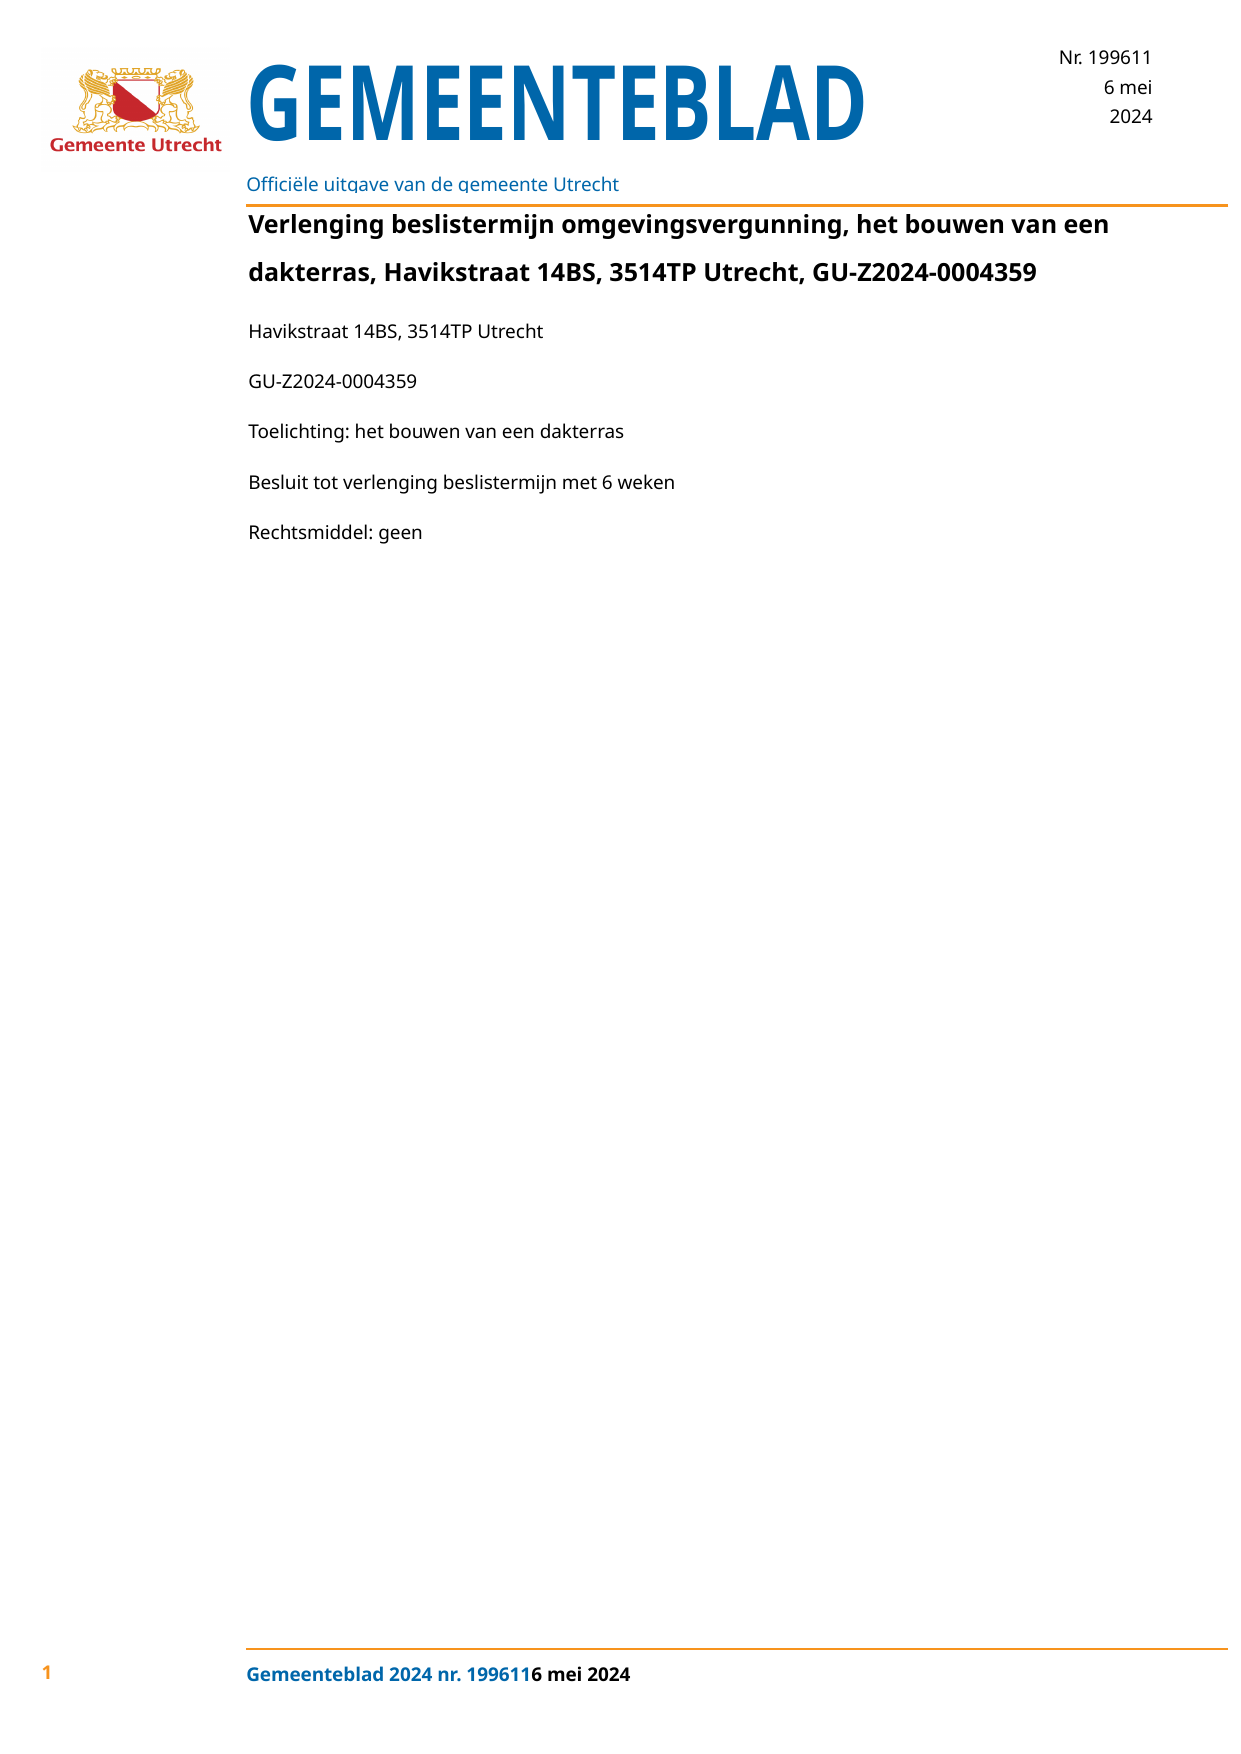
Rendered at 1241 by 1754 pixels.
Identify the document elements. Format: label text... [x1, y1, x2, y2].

text GU-Z2024-0004359 [248, 368, 1152, 394]
text Verlenging beslistermijn omgevingsvergunning, het bouwen van een dakterras, Havikstraat 14BS, 3514TP Utrecht, GU-Z2024-0004359 [248, 207, 1152, 288]
picture [41, 47, 231, 172]
text Besluit tot verlenging beslistermijn met 6 weken [248, 469, 1152, 495]
text Havikstraat 14BS, 3514TP Utrecht [248, 318, 1152, 344]
text Toelichting: het bouwen van een dakterras [248, 419, 1152, 444]
text Rechtsmiddel: geen [248, 519, 1152, 545]
